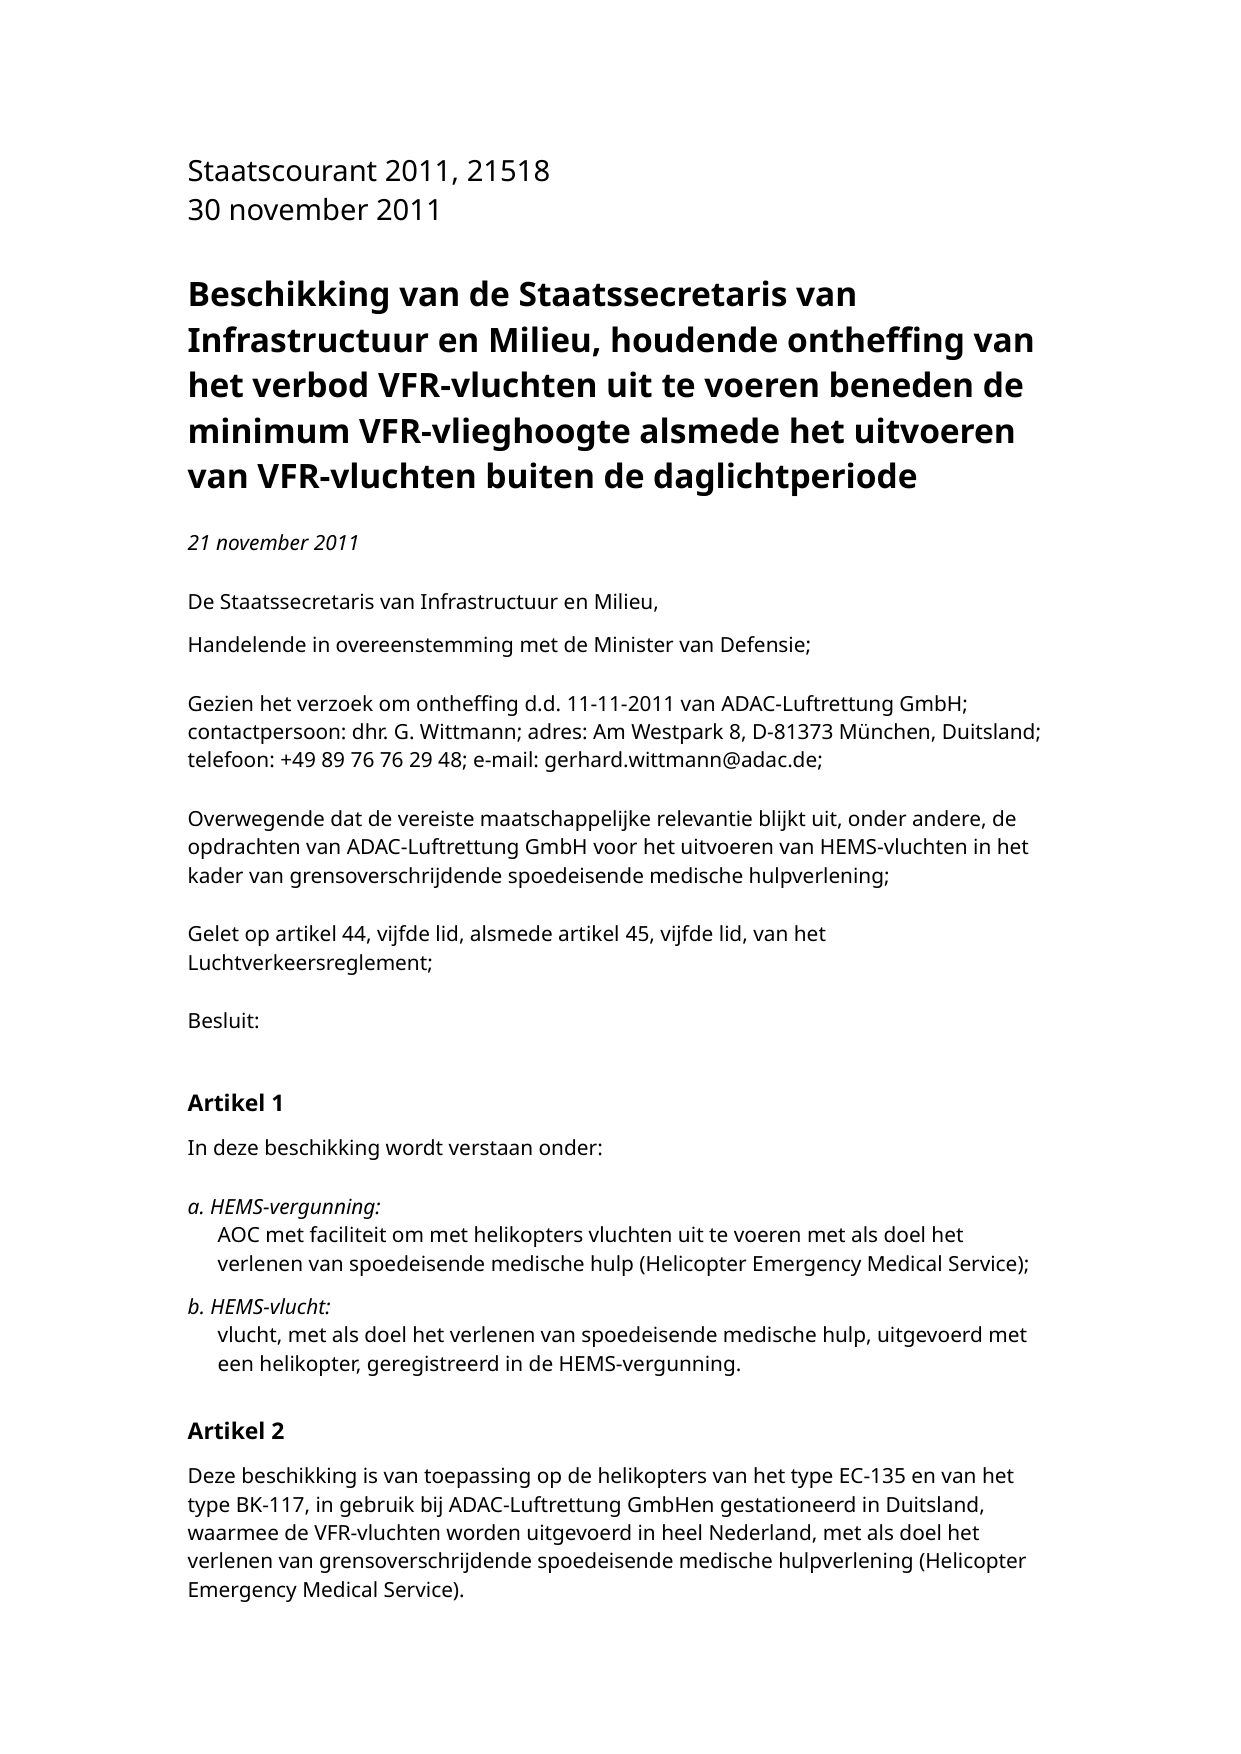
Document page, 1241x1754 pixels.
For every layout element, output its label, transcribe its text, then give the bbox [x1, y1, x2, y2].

text In deze beschikking wordt verstaan onder: [187, 1133, 1053, 1162]
text Gelet op artikel 44, vijfde lid, alsmede artikel 45, vijfde lid, van het Luchtverkeersreglement; [187, 919, 1053, 976]
text 30 november 2011 [187, 190, 1053, 229]
text Deze beschikking is van toepassing op de helikopters van het type EC-135 en van het type BK-117, in gebruik bij ADAC-Luftrettung GmbHen gestationeerd in Duitsland, waarmee de VFR-vluchten worden uitgevoerd in heel Nederland, met als doel het verlenen van grensoverschrijdende spoedeisende medische hulpverlening (Helicopter Emergency Medical Service). [187, 1461, 1053, 1603]
text AOC met faciliteit om met helikopters vluchten uit te voeren met als doel het verlenen van spoedeisende medische hulp (Helicopter Emergency Medical Service); [217, 1220, 1053, 1277]
subtitle Artikel 1 [187, 1087, 1053, 1118]
subtitle Artikel 2 [187, 1415, 1053, 1446]
text a. HEMS-vergunning: [187, 1192, 1053, 1220]
text Besluit: [187, 1006, 1053, 1035]
text Handelende in overeenstemming met de Minister van Defensie; [187, 630, 1053, 659]
text Gezien het verzoek om ontheffing d.d. 11-11-2011 van ADAC-Luftrettung GmbH; contactpersoon: dhr. G. Wittmann; adres: Am Westpark 8, D-81373 München, Duitsland; telefoon: +49 89 76 76 29 48; e-mail: gerhard.wittmann@adac.de; [187, 689, 1053, 774]
text b. HEMS-vlucht: [187, 1292, 1053, 1321]
text vlucht, met als doel het verlenen van spoedeisende medische hulp, uitgevoerd met een helikopter, geregistreerd in de HEMS-vergunning. [217, 1321, 1053, 1377]
subtitle Beschikking van de Staatssecretaris van Infrastructuur en Milieu, houdende ontheffing van het verbod VFR-vluchten uit te voeren beneden de minimum VFR-vlieghoogte alsmede het uitvoeren van VFR-vluchten buiten de daglichtperiode [187, 271, 1053, 498]
text De Staatssecretaris van Infrastructuur en Milieu, [187, 587, 1053, 615]
text Overwegende dat de vereiste maatschappelijke relevantie blijkt uit, onder andere, de opdrachten van ADAC-Luftrettung GmbH voor het uitvoeren van HEMS-vluchten in het kader van grensoverschrijdende spoedeisende medische hulpverlening; [187, 804, 1053, 889]
text Staatscourant 2011, 21518 [187, 150, 1053, 190]
text 21 november 2011 [187, 528, 1053, 557]
